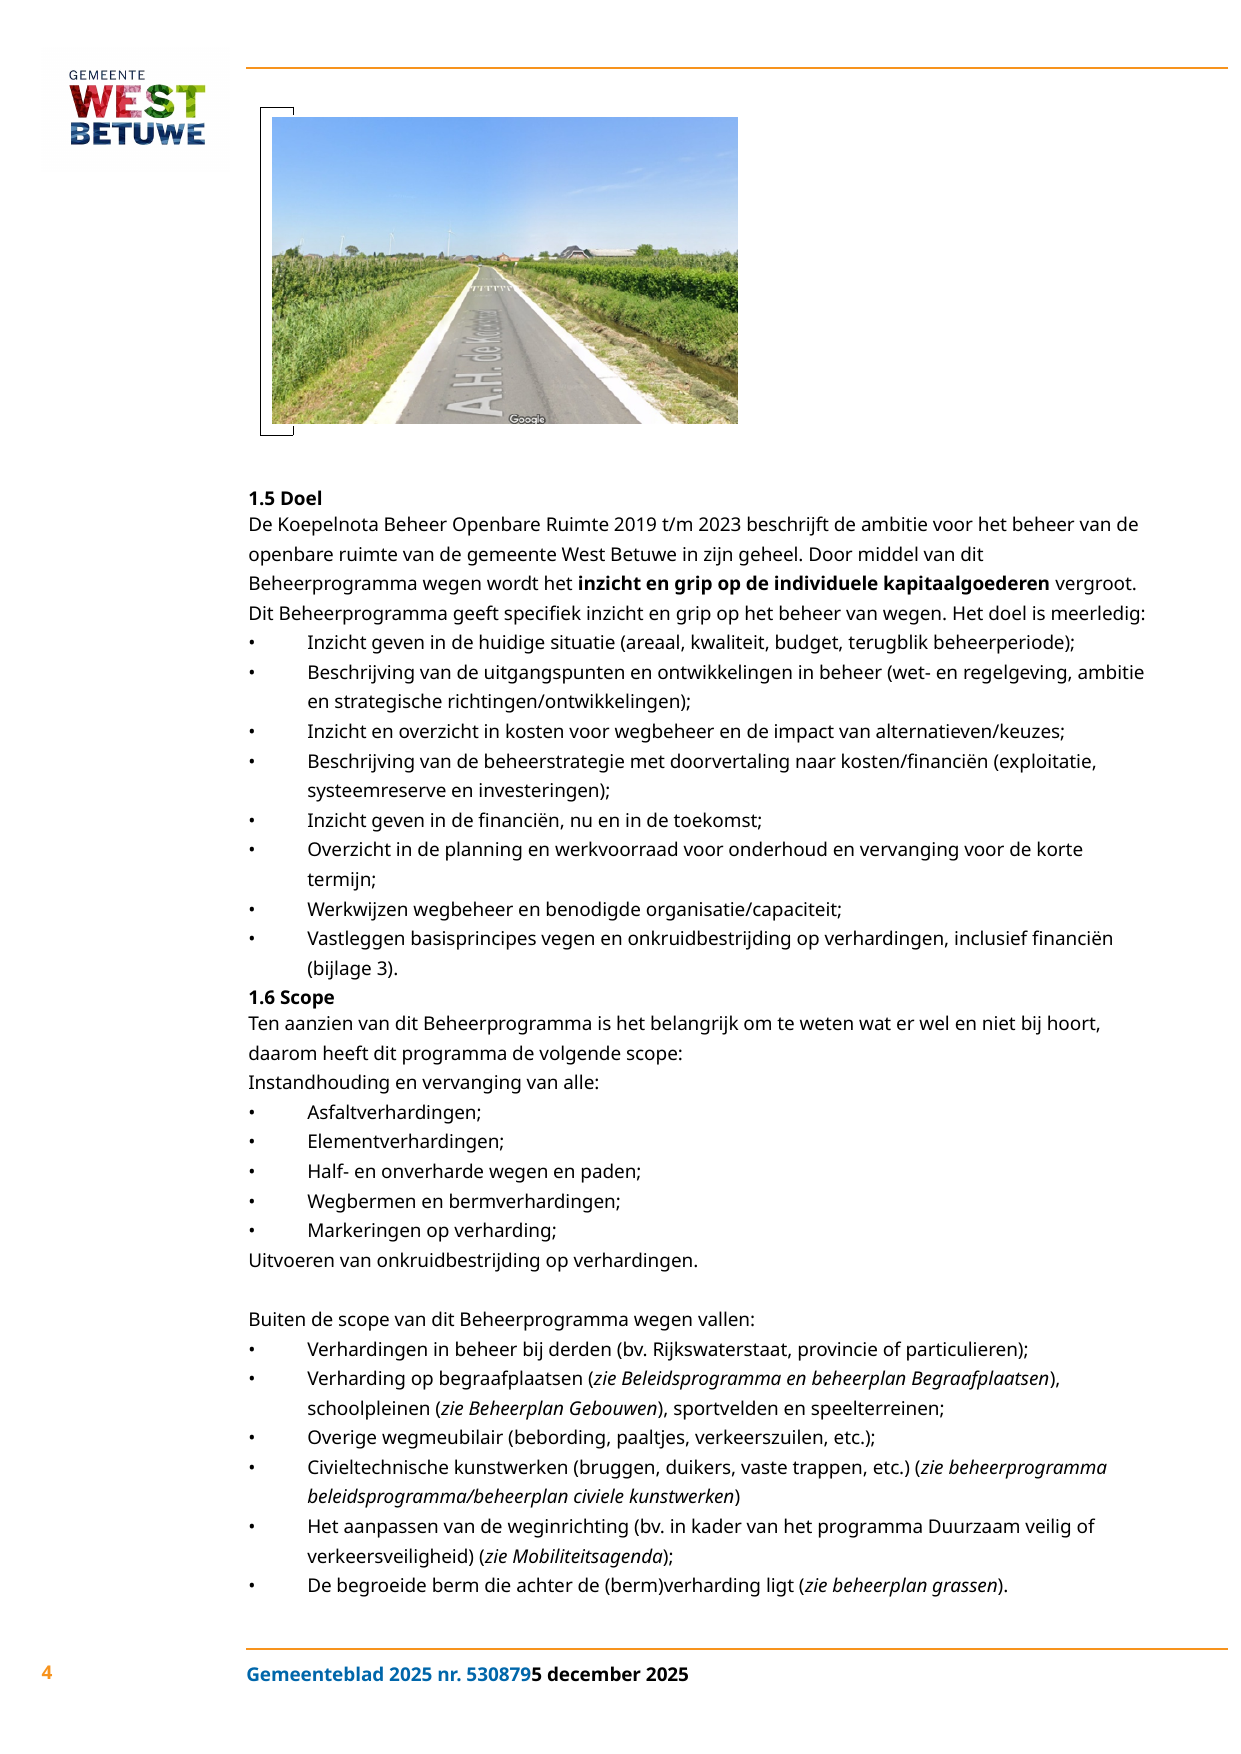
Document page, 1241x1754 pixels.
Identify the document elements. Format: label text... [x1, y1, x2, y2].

picture [41, 47, 231, 172]
list Vastleggen basisprincipes vegen en onkruidbestrijding op verhardingen, inclusief financiën (‎bijlage 3). [248, 925, 1152, 981]
text Instandhouding en vervanging van alle: [248, 1069, 1152, 1095]
list Half- en onverharde wegen en paden; [248, 1158, 1152, 1184]
text Uitvoeren van onkruidbestrijding op verhardingen. [248, 1247, 1152, 1273]
list Werkwijzen wegbeheer en benodigde organisatie/capaciteit; [248, 896, 1152, 922]
list Beschrijving van de uitgangspunten en ontwikkelingen in beheer (wet- en regelgeving, ambitie en strategische richtingen/ontwikkelingen); [248, 659, 1152, 714]
list Verhardingen in beheer bij derden (bv. Rijkswaterstaat, provincie of particulieren); [248, 1336, 1152, 1361]
list Inzicht geven in de financiën, nu en in de toekomst; [248, 807, 1152, 833]
list Overzicht in de planning en werkvoorraad voor onderhoud en vervanging voor de korte termijn; [248, 837, 1152, 892]
text De Koepelnota Beheer Openbare Ruimte 2019 t/m 2023 beschrijft de ambitie voor het beheer van de openbare ruimte van de gemeente West Betuwe in zijn geheel. Door middel van dit Beheerprogramma wegen wordt het inzicht en grip op de individuele kapitaalgoederen vergroot. Dit Beheerprogramma geeft specifiek inzicht en grip op het beheer van wegen. Het doel is meerledig: [248, 511, 1152, 626]
text 1.5 Doel [248, 486, 1152, 511]
list Markeringen op verharding; [248, 1217, 1152, 1243]
text Ten aanzien van dit Beheerprogramma is het belangrijk om te weten wat er wel en niet bij hoort, daarom heeft dit programma de volgende scope: [248, 1010, 1152, 1066]
list Elementverhardingen; [248, 1129, 1152, 1154]
list Beschrijving van de beheerstrategie met doorvertaling naar kosten/financiën (exploitatie, systeemreserve en investeringen); [248, 748, 1152, 803]
list Verharding op begraafplaatsen (zie Beleidsprogramma en beheerplan Begraafplaatsen), schoolpleinen (zie Beheerplan Gebouwen), sportvelden en speelterreinen; [248, 1365, 1152, 1421]
list Inzicht en overzicht in kosten voor wegbeheer en de impact van alternatieven/keuzes; [248, 718, 1152, 744]
list Civieltechnische kunstwerken (bruggen, duikers, vaste trappen, etc.) (zie beheerprogramma beleidsprogramma/beheerplan civiele kunstwerken) [248, 1454, 1152, 1509]
picture [268, 115, 742, 426]
text Buiten de scope van dit Beheerprogramma wegen vallen: [248, 1306, 1152, 1332]
list Wegbermen en bermverhardingen; [248, 1188, 1152, 1213]
list De begroeide berm die achter de (berm)verharding ligt (zie beheerplan grassen). [248, 1572, 1152, 1598]
list Asfaltverhardingen; [248, 1099, 1152, 1125]
text 1.6 Scope [248, 984, 1152, 1010]
list Het aanpassen van de weginrichting (bv. in kader van het programma Duurzaam veilig of verkeersveiligheid) (zie Mobiliteitsagenda); [248, 1513, 1152, 1568]
list Overige wegmeubilair (bebording, paaltjes, verkeerszuilen, etc.); [248, 1424, 1152, 1450]
list Inzicht geven in de huidige situatie (areaal, kwaliteit, budget, terugblik beheerperiode); [248, 629, 1152, 655]
